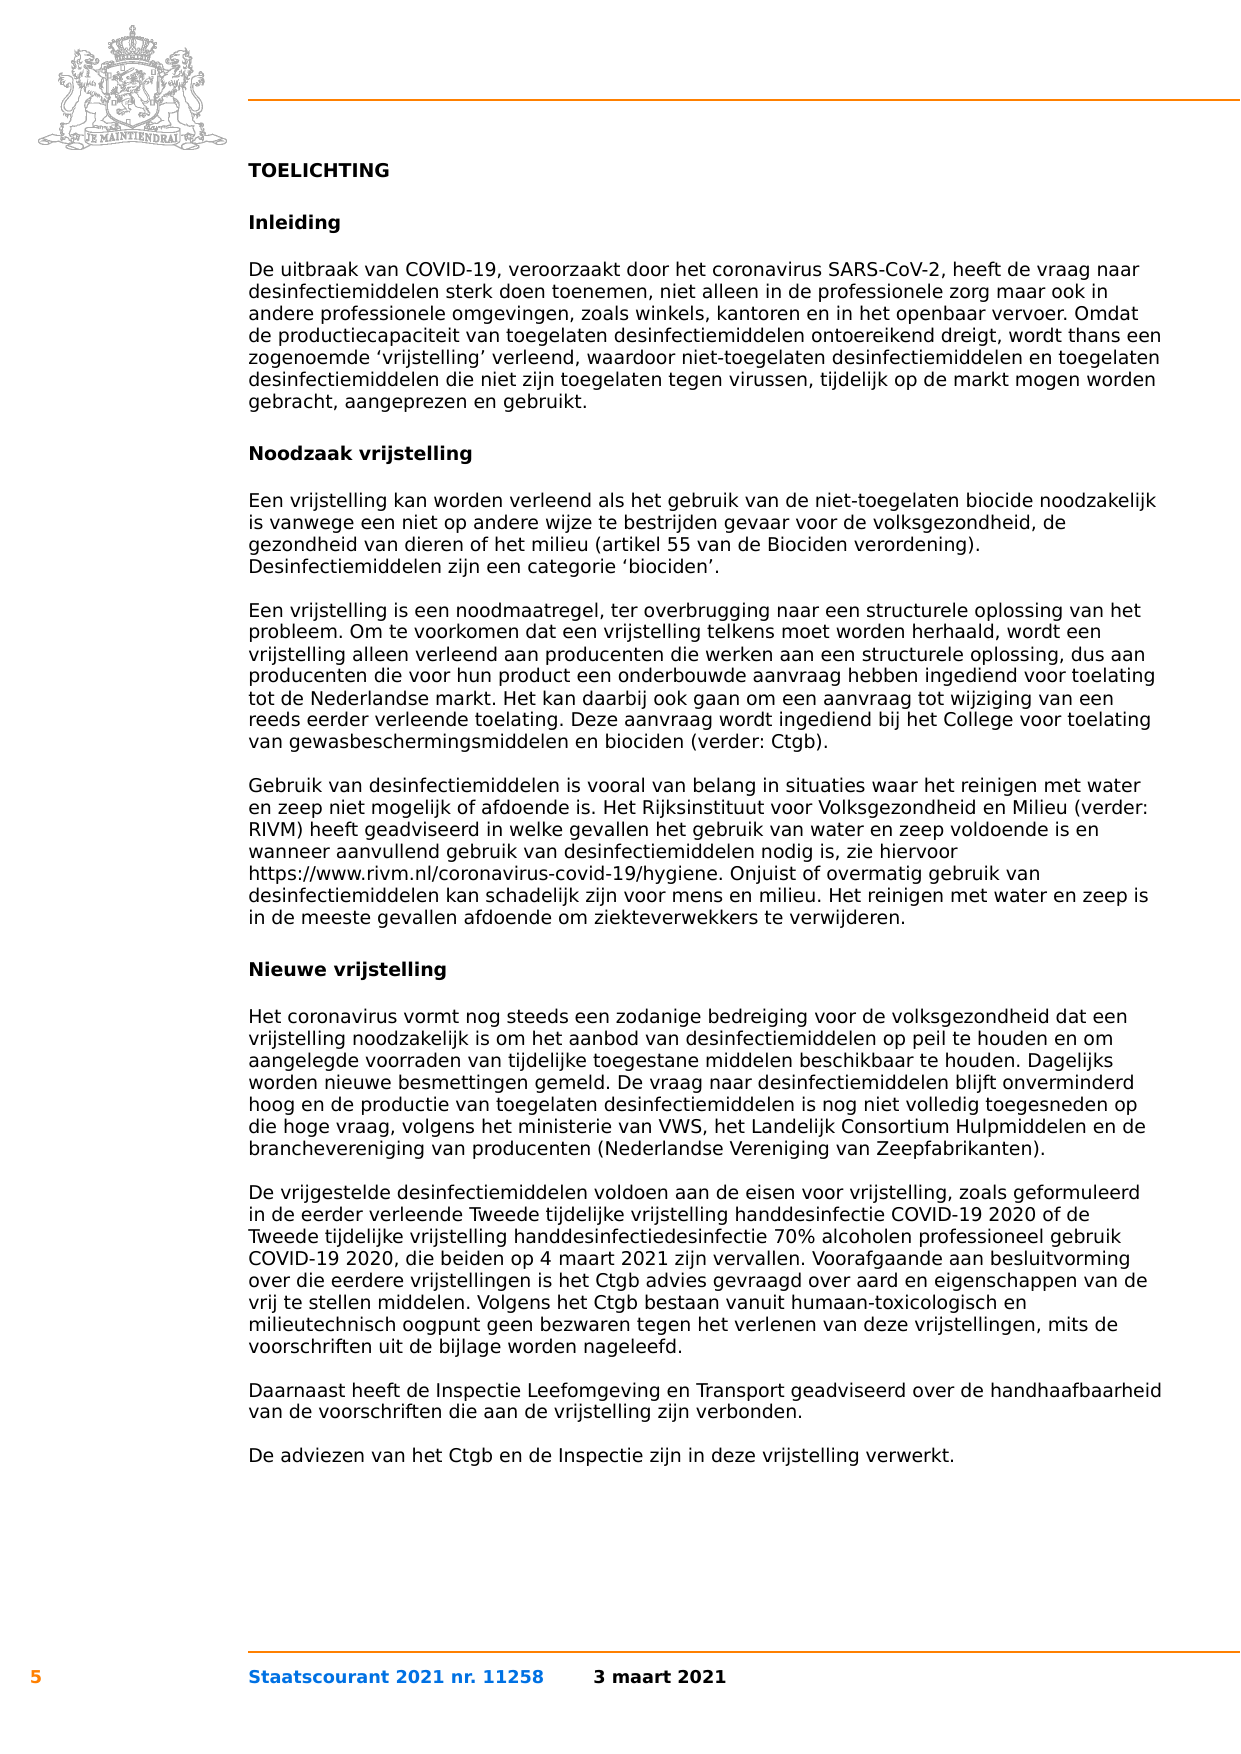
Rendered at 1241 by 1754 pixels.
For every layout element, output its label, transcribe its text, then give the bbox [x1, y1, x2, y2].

text Het coronavirus vormt nog steeds een zodanige bedreiging voor de volksgezondheid dat een vrijstelling noodzakelijk is om het aanbod van desinfectiemiddelen op peil te houden en om aangelegde voorraden van tijdelijke toegestane middelen beschikbaar te houden. Dagelijks worden nieuwe besmettingen gemeld. De vraag naar desinfectiemiddelen blijft onverminderd hoog en de productie van toegelaten desinfectiemiddelen is nog niet volledig toegesneden op die hoge vraag, volgens het ministerie van VWS, het Landelijk Consortium Hulpmiddelen en de branchevereniging van producenten (Nederlandse Vereniging van Zeepfabrikanten). [248, 1006, 1163, 1160]
subtitle Nieuwe vrijstelling [248, 959, 1163, 981]
subtitle Noodzaak vrijstelling [248, 443, 1163, 465]
picture [38, 25, 227, 150]
text Een vrijstelling is een noodmaatregel, ter overbrugging naar een structurele oplossing van het probleem. Om te voorkomen dat een vrijstelling telkens moet worden herhaald, wordt een vrijstelling alleen verleend aan producenten die werken aan een structurele oplossing, dus aan producenten die voor hun product een onderbouwde aanvraag hebben ingediend voor toelating tot de Nederlandse markt. Het kan daarbij ook gaan om een aanvraag tot wijziging van een reeds eerder verleende toelating. Deze aanvraag wordt ingediend bij het College voor toelating van gewasbeschermingsmiddelen en biociden (verder: Ctgb). [248, 599, 1163, 753]
text Een vrijstelling kan worden verleend als het gebruik van de niet-toegelaten biocide noodzakelijk is vanwege een niet op andere wijze te bestrijden gevaar voor de volksgezondheid, de gezondheid van dieren of het milieu (artikel 55 van de Biociden verordening). Desinfectiemiddelen zijn een categorie ‘biociden’. [248, 490, 1163, 578]
text Daarnaast heeft de Inspectie Leefomgeving en Transport geadviseerd over de handhaafbaarheid van de voorschriften die aan de vrijstelling zijn verbonden. [248, 1379, 1163, 1423]
text De vrijgestelde desinfectiemiddelen voldoen aan de eisen voor vrijstelling, zoals geformuleerd in de eerder verleende Tweede tijdelijke vrijstelling handdesinfectie COVID-19 2020 of de Tweede tijdelijke vrijstelling handdesinfectiedesinfectie 70% alcoholen professioneel gebruik COVID-19 2020, die beiden op 4 maart 2021 zijn vervallen. Voorafgaande aan besluitvorming over die eerdere vrijstellingen is het Ctgb advies gevraagd over aard en eigenschappen van de vrij te stellen middelen. Volgens het Ctgb bestaan vanuit humaan-toxicologisch en milieutechnisch oogpunt geen bezwaren tegen het verlenen van deze vrijstellingen, mits de voorschriften uit de bijlage worden nageleefd. [248, 1182, 1163, 1358]
text De uitbraak van COVID-19, veroorzaakt door het coronavirus SARS-CoV-2, heeft de vraag naar desinfectiemiddelen sterk doen toenemen, niet alleen in de professionele zorg maar ook in andere professionele omgevingen, zoals winkels, kantoren en in het openbaar vervoer. Omdat de productiecapaciteit van toegelaten desinfectiemiddelen ontoereikend dreigt, wordt thans een zogenoemde ‘vrijstelling’ verleend, waardoor niet-toegelaten desinfectiemiddelen en toegelaten desinfectiemiddelen die niet zijn toegelaten tegen virussen, tijdelijk op de markt mogen worden gebracht, aangeprezen en gebruikt. [248, 259, 1163, 413]
subtitle TOELICHTING [248, 160, 1163, 182]
subtitle Inleiding [248, 212, 1163, 234]
text Gebruik van desinfectiemiddelen is vooral van belang in situaties waar het reinigen met water en zeep niet mogelijk of afdoende is. Het Rijksinstituut voor Volksgezondheid en Milieu (verder: RIVM) heeft geadviseerd in welke gevallen het gebruik van water en zeep voldoende is en wanneer aanvullend gebruik van desinfectiemiddelen nodig is, zie hiervoor https://www.rivm.nl/coronavirus-covid-19/hygiene. Onjuist of overmatig gebruik van desinfectiemiddelen kan schadelijk zijn voor mens en milieu. Het reinigen met water en zeep is in de meeste gevallen afdoende om ziekteverwekkers te verwijderen. [248, 775, 1163, 929]
text De adviezen van het Ctgb en de Inspectie zijn in deze vrijstelling verwerkt. [248, 1445, 1163, 1467]
